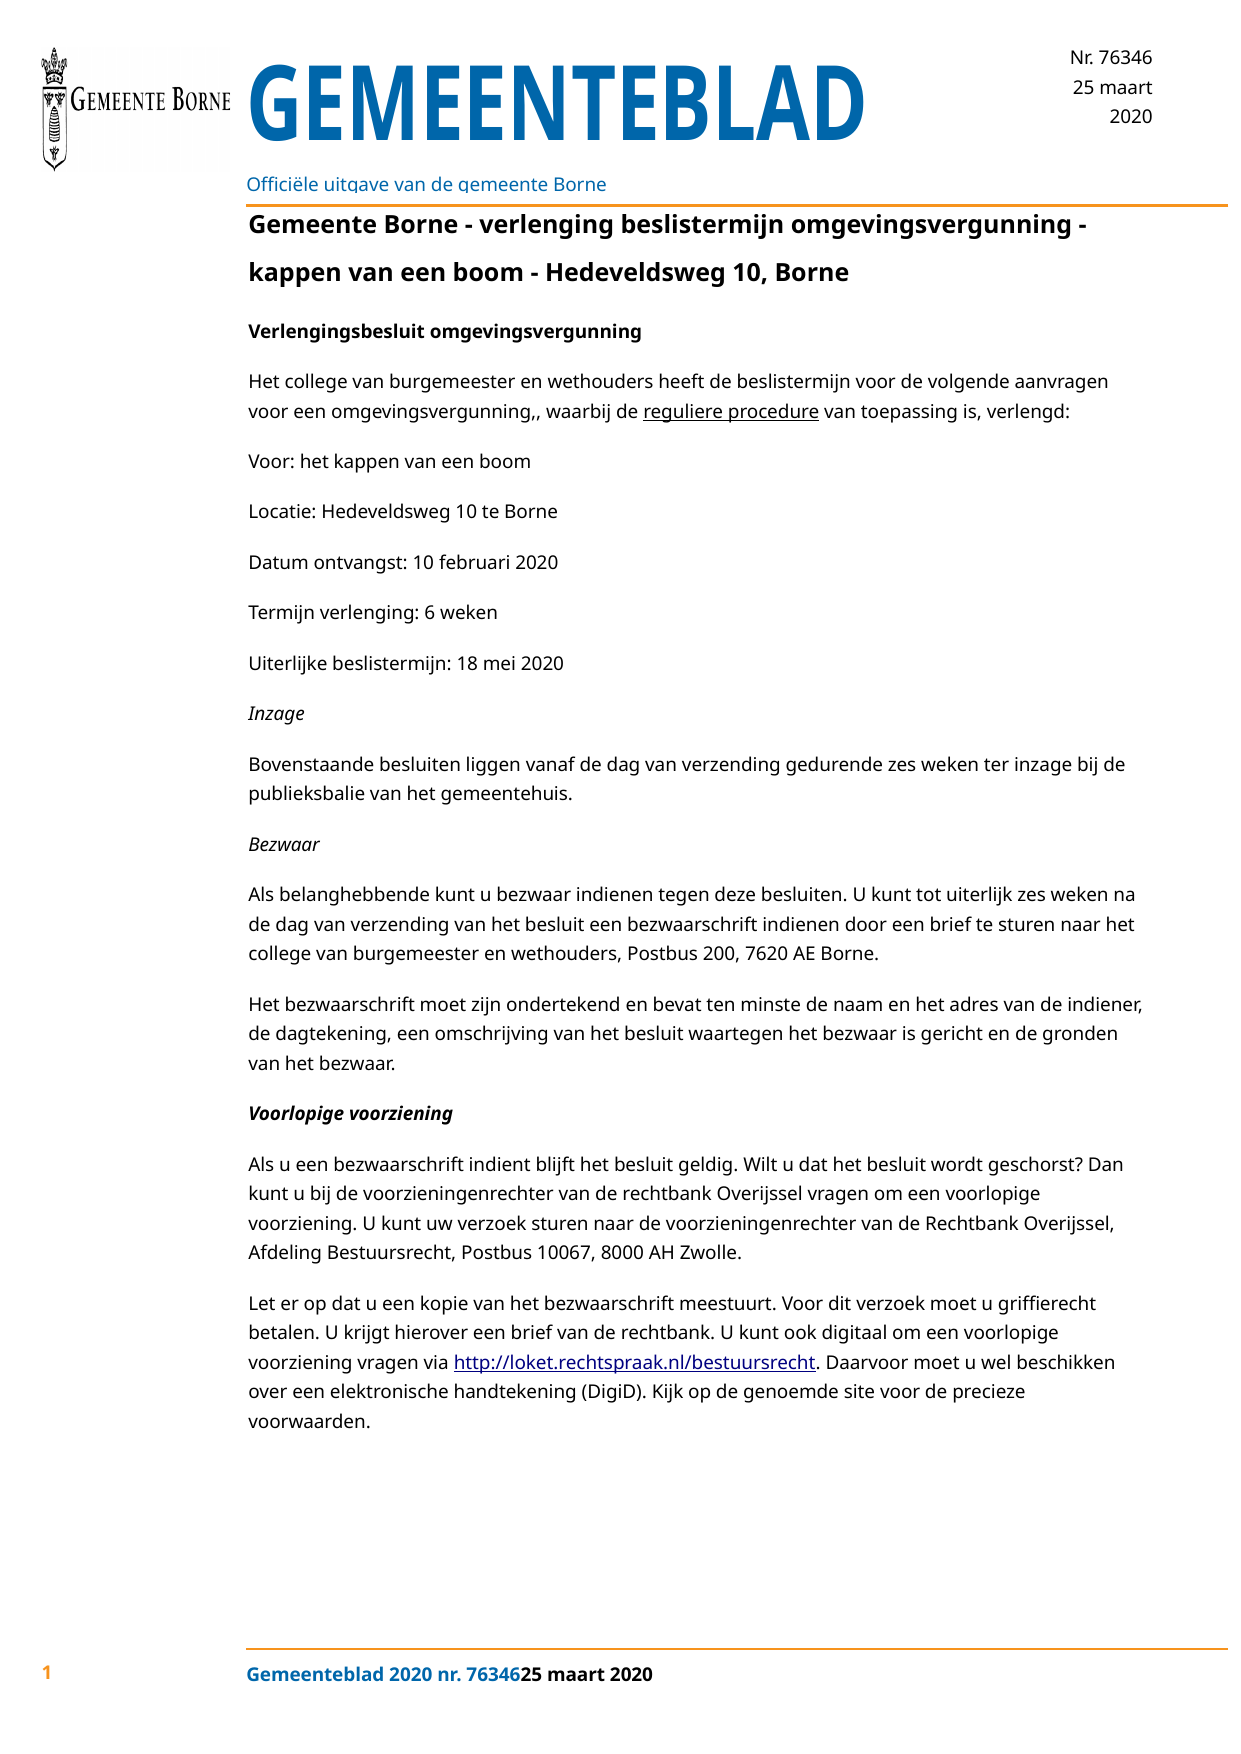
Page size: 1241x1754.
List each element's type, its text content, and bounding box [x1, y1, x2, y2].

text Het bezwaarschrift moet zijn ondertekend en bevat ten minste de naam en het adres van de indiener, de dagtekening, een omschrijving van het besluit waartegen het bezwaar is gericht en de gronden van het bezwaar. [248, 991, 1152, 1076]
text Voor: het kappen van een boom [248, 448, 1152, 474]
text Als u een bezwaarschrift indient blijft het besluit geldig. Wilt u dat het besluit wordt geschorst? Dan kunt u bij de voorzieningenrechter van de rechtbank Overijssel vragen om een voorlopige voorziening. U kunt uw verzoek sturen naar de voorzieningenrechter van de Rechtbank Overijssel, Afdeling Bestuursrecht, Postbus 10067, 8000 AH Zwolle. [248, 1151, 1152, 1265]
text Bovenstaande besluiten liggen vanaf de dag van verzending gedurende zes weken ter inzage bij de publieksbalie van het gemeentehuis. [248, 751, 1152, 806]
text Gemeente Borne - verlenging beslistermijn omgevingsvergunning - kappen van een boom - Hedeveldsweg 10, Borne [248, 207, 1152, 288]
text Uiterlijke beslistermijn: 18 mei 2020 [248, 650, 1152, 676]
text Verlengingsbesluit omgevingsvergunning [248, 318, 1152, 344]
text Inzage [248, 700, 1152, 726]
picture [41, 47, 231, 172]
text Datum ontvangst: 10 februari 2020 [248, 549, 1152, 575]
text Als belanghebbende kunt u bezwaar indienen tegen deze besluiten. U kunt tot uiterlijk zes weken na de dag van verzending van het besluit een bezwaarschrift indienen door een brief te sturen naar het college van burgemeester en wethouders, Postbus 200, 7620 AE Borne. [248, 881, 1152, 966]
text Bezwaar [248, 831, 1152, 857]
text Locatie: Hedeveldsweg 10 te Borne [248, 499, 1152, 524]
text Het college van burgemeester en wethouders heeft de beslistermijn voor de volgende aanvragen voor een omgevingsvergunning,, waarbij de reguliere procedure van toepassing is, verlengd: [248, 368, 1152, 424]
text Let er op dat u een kopie van het bezwaarschrift meestuurt. Voor dit verzoek moet u griffierecht betalen. U krijgt hierover een brief van de rechtbank. U kunt ook digitaal om een voorlopige voorziening vragen via http://loket.rechtspraak.nl/bestuursrecht. Daarvoor moet u wel beschikken over een elektronische handtekening (DigiD). Kijk op de genoemde site voor de precieze voorwaarden. [248, 1290, 1152, 1434]
text Termijn verlenging: 6 weken [248, 599, 1152, 625]
text Voorlopige voorziening [248, 1100, 1152, 1126]
